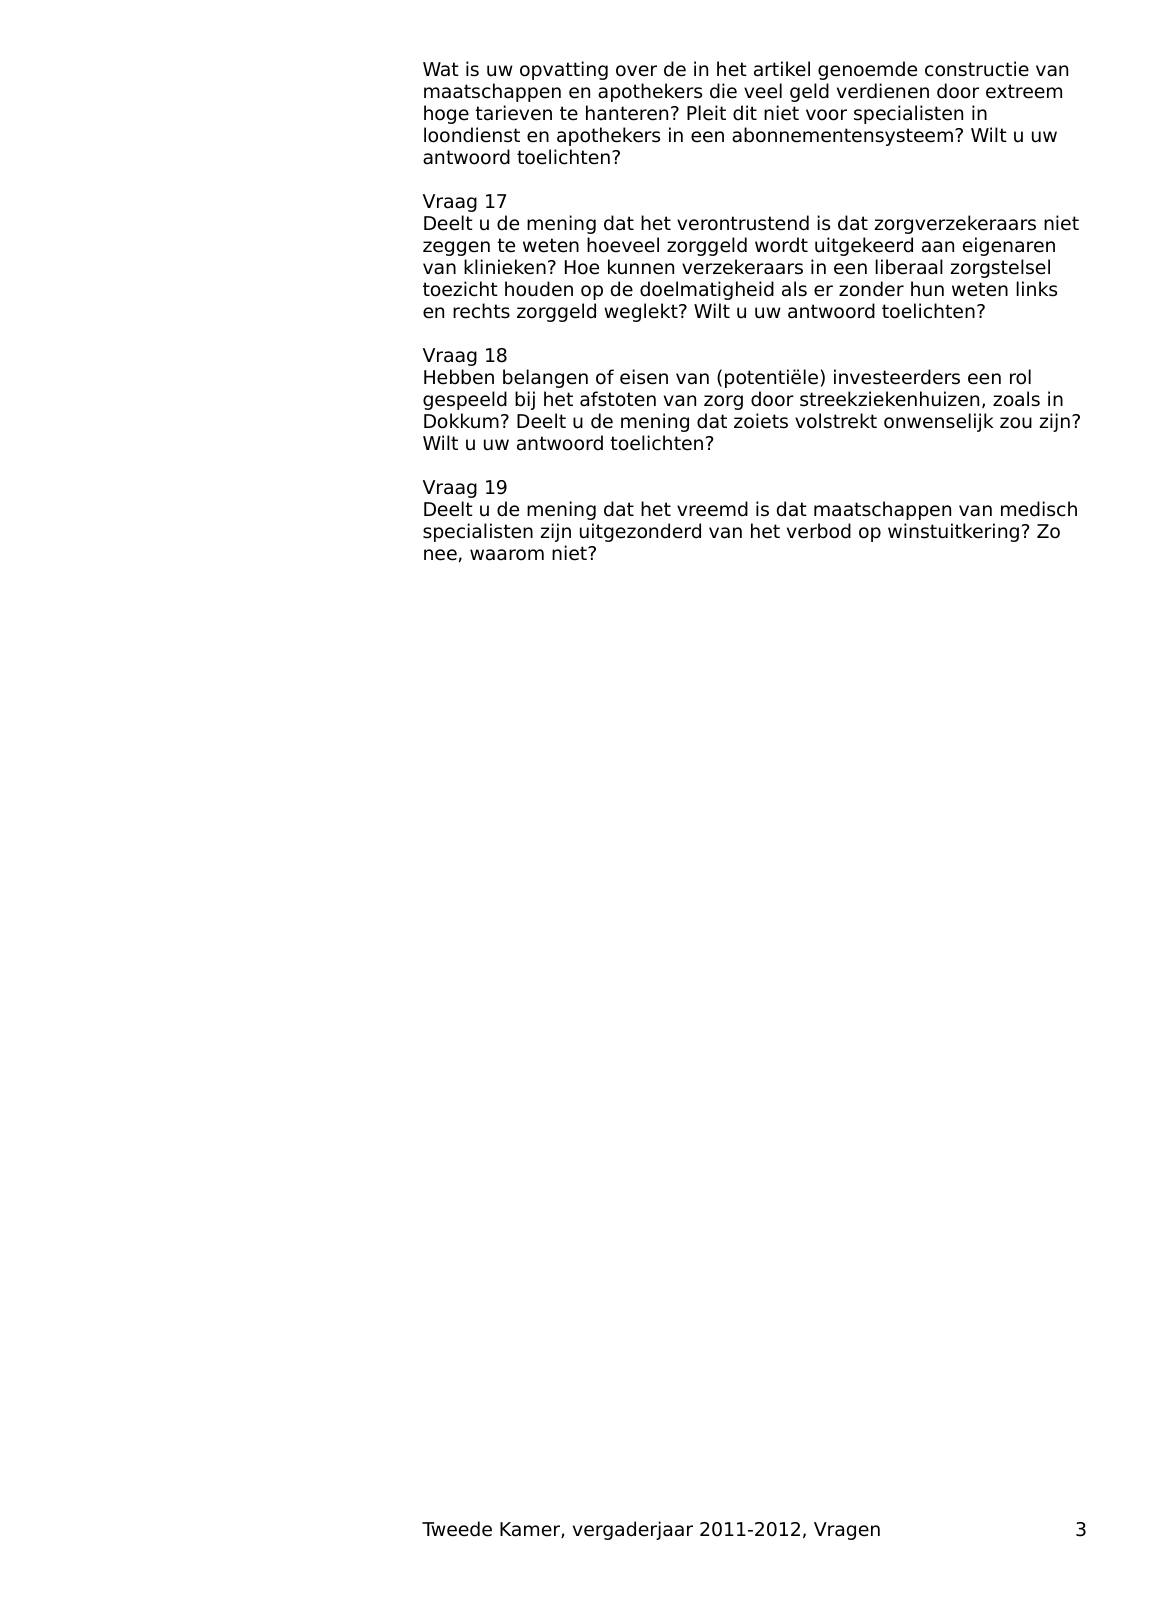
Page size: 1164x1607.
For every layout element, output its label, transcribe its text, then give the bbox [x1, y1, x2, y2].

text Vraag 18 [422, 345, 1087, 367]
text Deelt u de mening dat het verontrustend is dat zorgverzekeraars niet zeggen te weten hoeveel zorggeld wordt uitgekeerd aan eigenaren van klinieken? Hoe kunnen verzekeraars in een liberaal zorgstelsel toezicht houden op de doelmatigheid als er zonder hun weten links en rechts zorggeld weglekt? Wilt u uw antwoord toelichten? [422, 213, 1087, 323]
text Vraag 19 [422, 477, 1087, 499]
text Wat is uw opvatting over de in het artikel genoemde constructie van maatschappen en apothekers die veel geld verdienen door extreem hoge tarieven te hanteren? Pleit dit niet voor specialisten in loondienst en apothekers in een abonnementensysteem? Wilt u uw antwoord toelichten? [422, 59, 1087, 169]
text Hebben belangen of eisen van (potentiële) investeerders een rol gespeeld bij het afstoten van zorg door streekziekenhuizen, zoals in Dokkum? Deelt u de mening dat zoiets volstrekt onwenselijk zou zijn? Wilt u uw antwoord toelichten? [422, 367, 1087, 455]
text Vraag 17 [422, 191, 1087, 213]
text Deelt u de mening dat het vreemd is dat maatschappen van medisch specialisten zijn uitgezonderd van het verbod op winstuitkering? Zo nee, waarom niet? [422, 499, 1087, 565]
